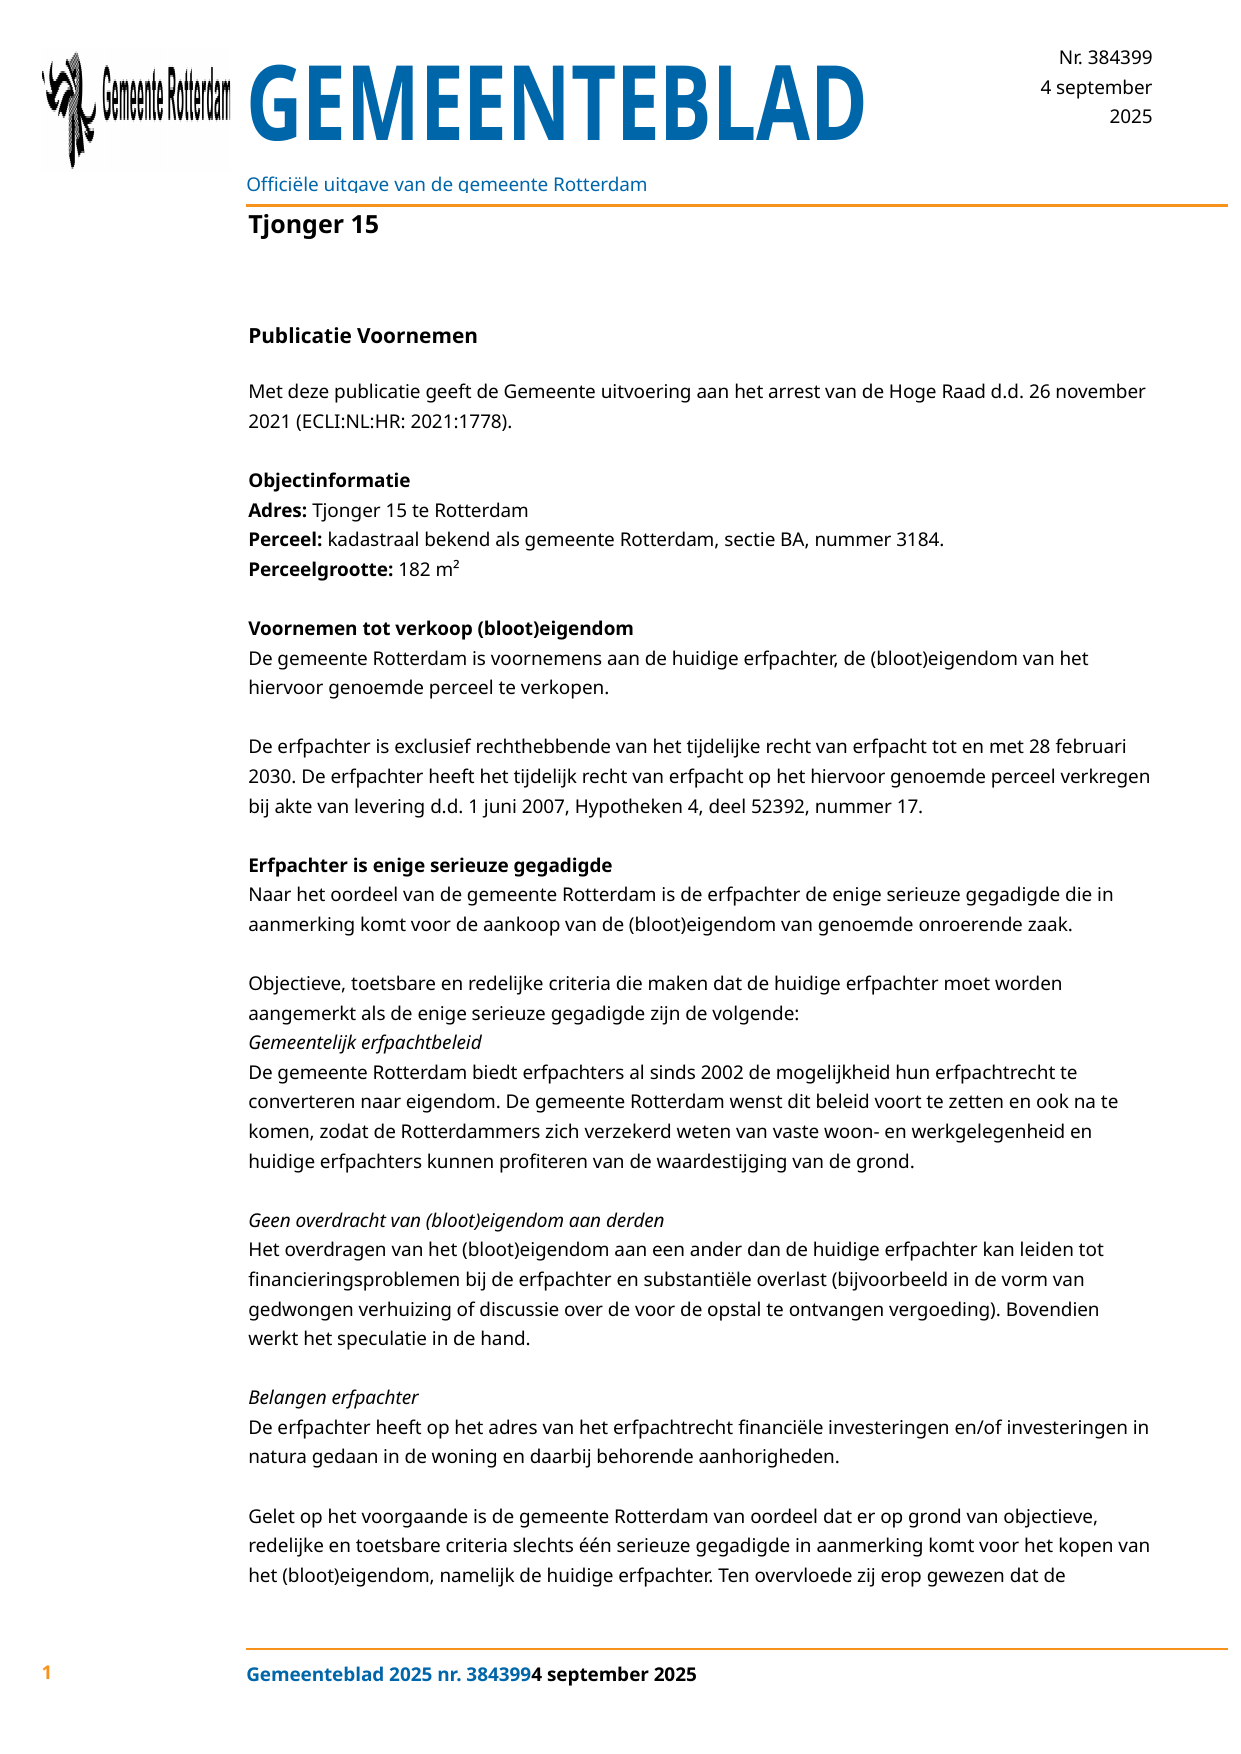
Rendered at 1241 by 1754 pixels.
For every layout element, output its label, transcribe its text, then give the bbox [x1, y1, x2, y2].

text Perceel: kadastraal bekend als gemeente Rotterdam, sectie BA, nummer 3184. [248, 527, 1152, 552]
text De gemeente Rotterdam is voornemens aan de huidige erfpachter, de (bloot)eigendom van het hiervoor genoemde perceel te verkopen. [248, 645, 1152, 700]
text Naar het oordeel van de gemeente Rotterdam is de erfpachter de enige serieuze gegadigde die in aanmerking komt voor de aankoop van de (bloot)eigendom van genoemde onroerende zaak. [248, 882, 1152, 937]
text De erfpachter heeft op het adres van het erfpachtrecht financiële investeringen en/of investeringen in natura gedaan in de woning en daarbij behorende aanhorigheden. [248, 1414, 1152, 1469]
text De gemeente Rotterdam biedt erfpachters al sinds 2002 de mogelijkheid hun erfpachtrecht te converteren naar eigendom. De gemeente Rotterdam wenst dit beleid voort te zetten en ook na te komen, zodat de Rotterdammers zich verzekerd weten van vaste woon- en werkgelegenheid en huidige erfpachters kunnen profiteren van de waardestijging van de grond. [248, 1059, 1152, 1174]
text Publicatie Voornemen [248, 321, 1152, 349]
text Belangen erfpachter [248, 1384, 1152, 1410]
text Voornemen tot verkoop (bloot)eigendom [248, 615, 1152, 641]
text Perceelgrootte: 182 m² [248, 556, 1152, 582]
text Met deze publicatie geeft de Gemeente uitvoering aan het arrest van de Hoge Raad d.d. 26 november 2021 (ECLI:NL:HR: 2021:1778). [248, 379, 1152, 434]
text De erfpachter is exclusief rechthebbende van het tijdelijke recht van erfpacht tot en met 28 februari 2030. De erfpachter heeft het tijdelijk recht van erfpacht op het hiervoor genoemde perceel verkregen bij akte van levering d.d. 1 juni 2007, Hypotheken 4, deel 52392, nummer 17. [248, 734, 1152, 819]
text Objectinformatie [248, 467, 1152, 493]
text Tjonger 15 [248, 207, 1152, 241]
text Erfpachter is enige serieuze gegadigde [248, 852, 1152, 878]
text Objectieve, toetsbare en redelijke criteria die maken dat de huidige erfpachter moet worden aangemerkt als de enige serieuze gegadigde zijn de volgende: [248, 970, 1152, 1026]
picture [41, 47, 231, 172]
text Adres: Tjonger 15 te Rotterdam [248, 497, 1152, 523]
text Gemeentelijk erfpachtbeleid [248, 1029, 1152, 1055]
text Het overdragen van het (bloot)eigendom aan een ander dan de huidige erfpachter kan leiden tot financieringsproblemen bij de erfpachter en substantiële overlast (bijvoorbeeld in de vorm van gedwongen verhuizing of discussie over de voor de opstal te ontvangen vergoeding). Bovendien werkt het speculatie in de hand. [248, 1237, 1152, 1351]
text Geen overdracht van (bloot)eigendom aan derden [248, 1207, 1152, 1233]
text Gelet op het voorgaande is de gemeente Rotterdam van oordeel dat er op grond van objectieve, redelijke en toetsbare criteria slechts één serieuze gegadigde in aanmerking komt voor het kopen van het (bloot)eigendom, namelijk de huidige erfpachter. Ten overvloede zij erop gewezen dat de [248, 1503, 1152, 1588]
